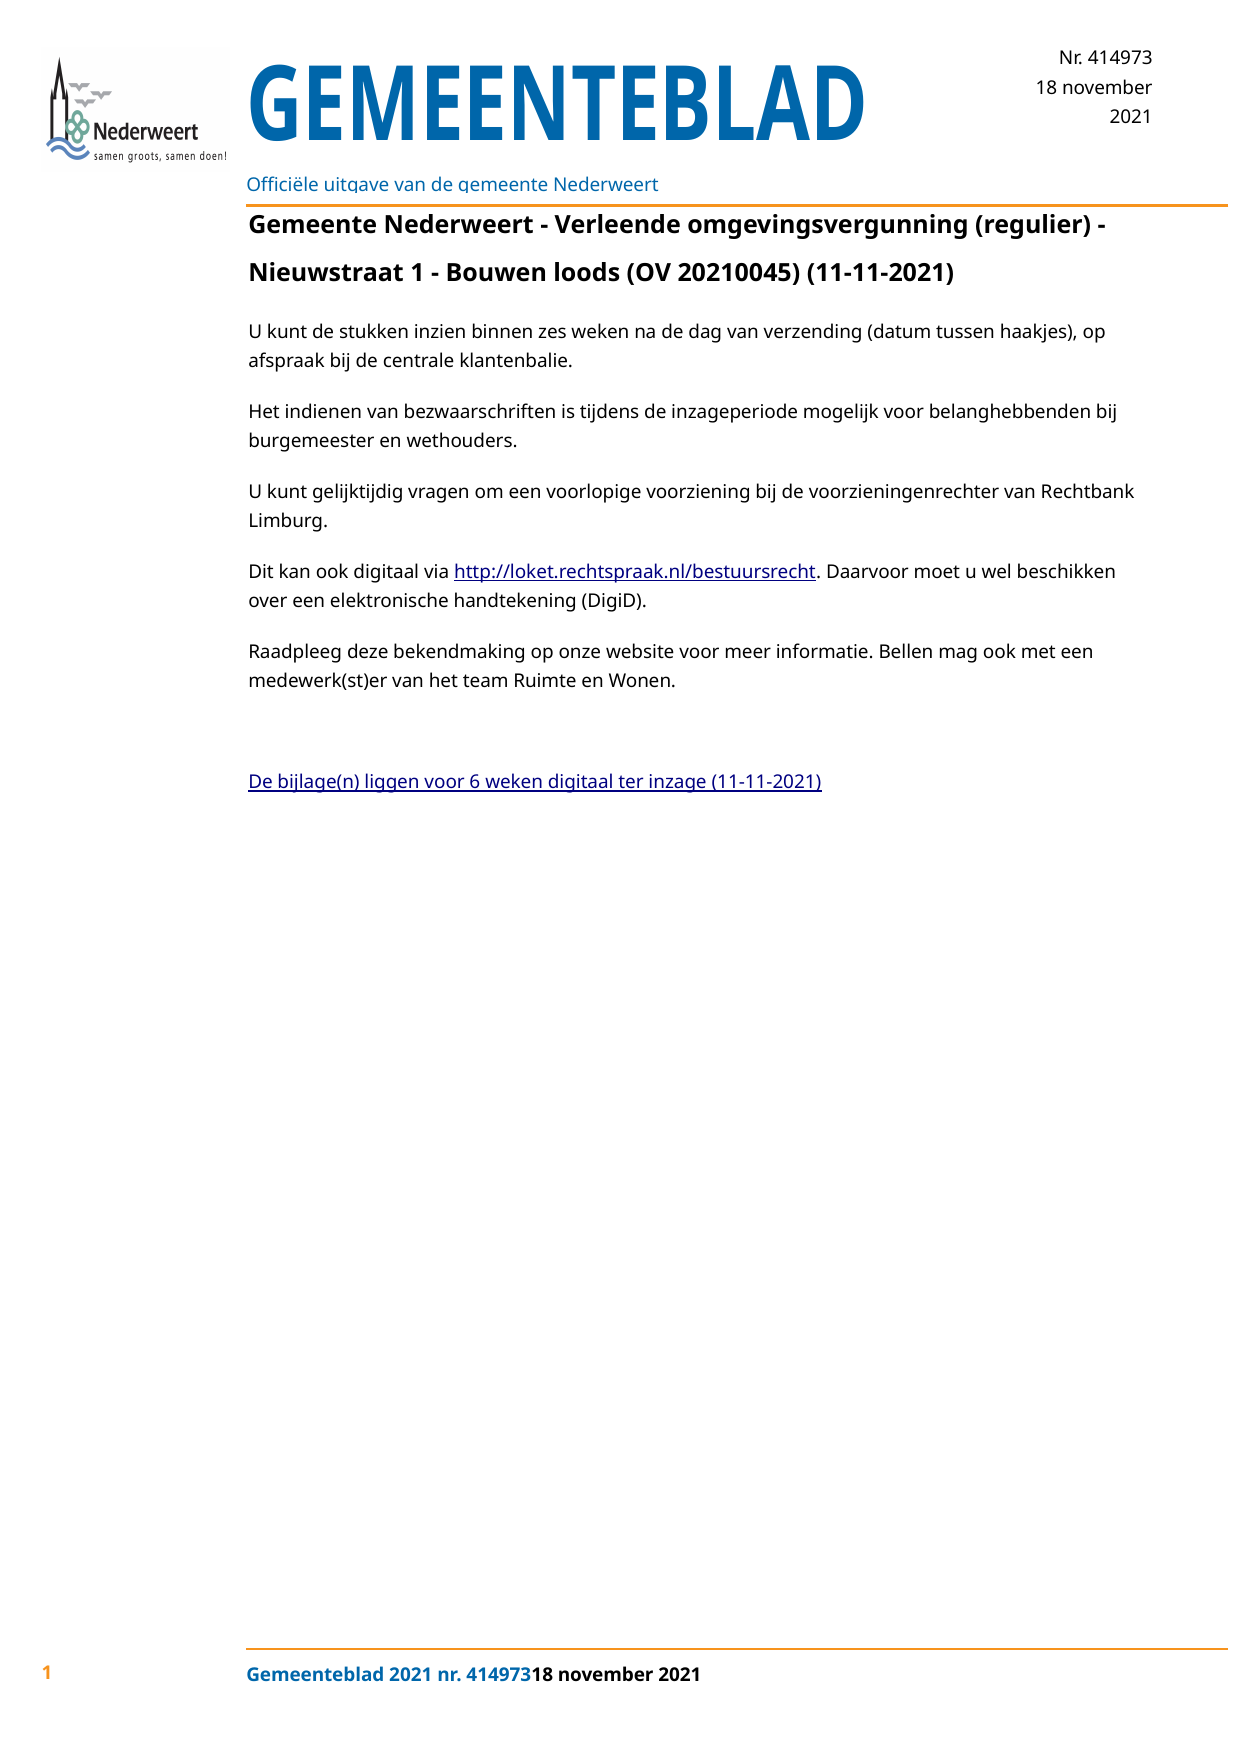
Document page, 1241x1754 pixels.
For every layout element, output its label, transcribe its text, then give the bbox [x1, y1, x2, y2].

text Gemeente Nederweert - Verleende omgevingsvergunning (regulier) - Nieuwstraat 1 - Bouwen loods (OV 20210045) (11-11-2021) [248, 207, 1152, 288]
text Raadpleeg deze bekendmaking op onze website voor meer informatie. Bellen mag ook met een medewerk(st)er van het team Ruimte en Wonen. [248, 638, 1152, 693]
text U kunt gelijktijdig vragen om een voorlopige voorziening bij de voorzieningenrechter van Rechtbank Limburg. [248, 478, 1152, 533]
text U kunt de stukken inzien binnen zes weken na de dag van verzending (datum tussen haakjes), op afspraak bij de centrale klantenbalie. [248, 318, 1152, 373]
text De bijlage(n) liggen voor 6 weken digitaal ter inzage (11-11-2021) [248, 768, 1152, 794]
text Het indienen van bezwaarschriften is tijdens de inzageperiode mogelijk voor belanghebbenden bij burgemeester en wethouders. [248, 398, 1152, 453]
text Dit kan ook digitaal via http://loket.rechtspraak.nl/bestuursrecht. Daarvoor moet u wel beschikken over een elektronische handtekening (DigiD). [248, 558, 1152, 613]
picture [41, 47, 231, 172]
